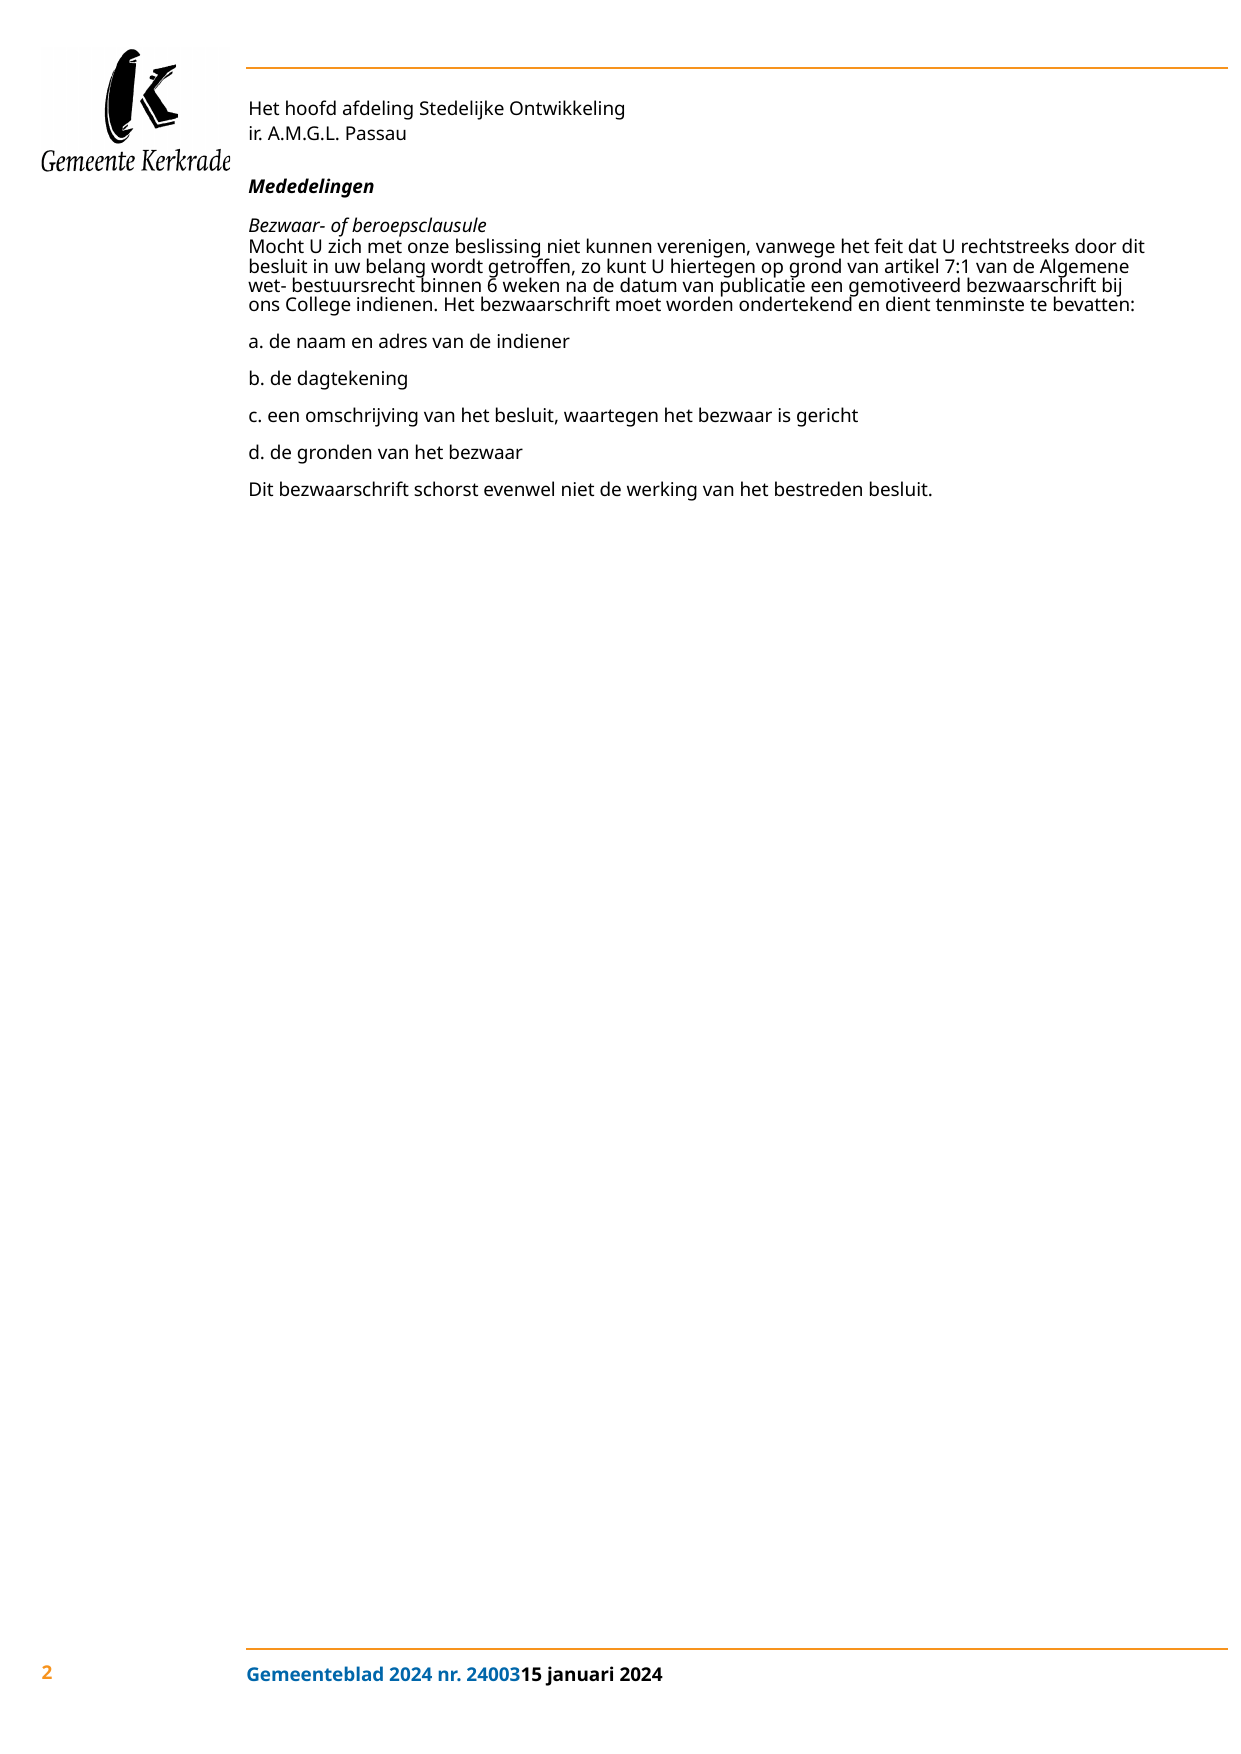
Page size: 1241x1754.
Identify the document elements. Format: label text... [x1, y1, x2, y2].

text ir. A.M.G.L. Passau [248, 121, 1152, 146]
picture [41, 47, 231, 172]
text c. een omschrijving van het besluit, waartegen het bezwaar is gericht [248, 407, 1152, 426]
text a. de naam en adres van de indiener [248, 333, 1152, 352]
text Mocht U zich met onze beslissing niet kunnen verenigen, vanwege het feit dat U rechtstreeks door dit besluit in uw belang wordt getroffen, zo kunt U hiertegen op grond van artikel 7:1 van de Algemene wet- bestuursrecht binnen 6 weken na de datum van publicatie een gemotiveerd bezwaarschrift bij ons College indienen. Het bezwaarschrift moet worden ondertekend en dient tenminste te bevatten: [248, 238, 1152, 316]
text b. de dagtekening [248, 370, 1152, 389]
text d. de gronden van het bezwaar [248, 444, 1152, 463]
text Het hoofd afdeling Stedelijke Ontwikkeling [248, 95, 1152, 121]
text Bezwaar- of beroepsclausule [248, 213, 1152, 238]
text Mededelingen [248, 173, 1152, 199]
text Dit bezwaarschrift schorst evenwel niet de werking van het bestreden besluit. [248, 481, 1152, 500]
